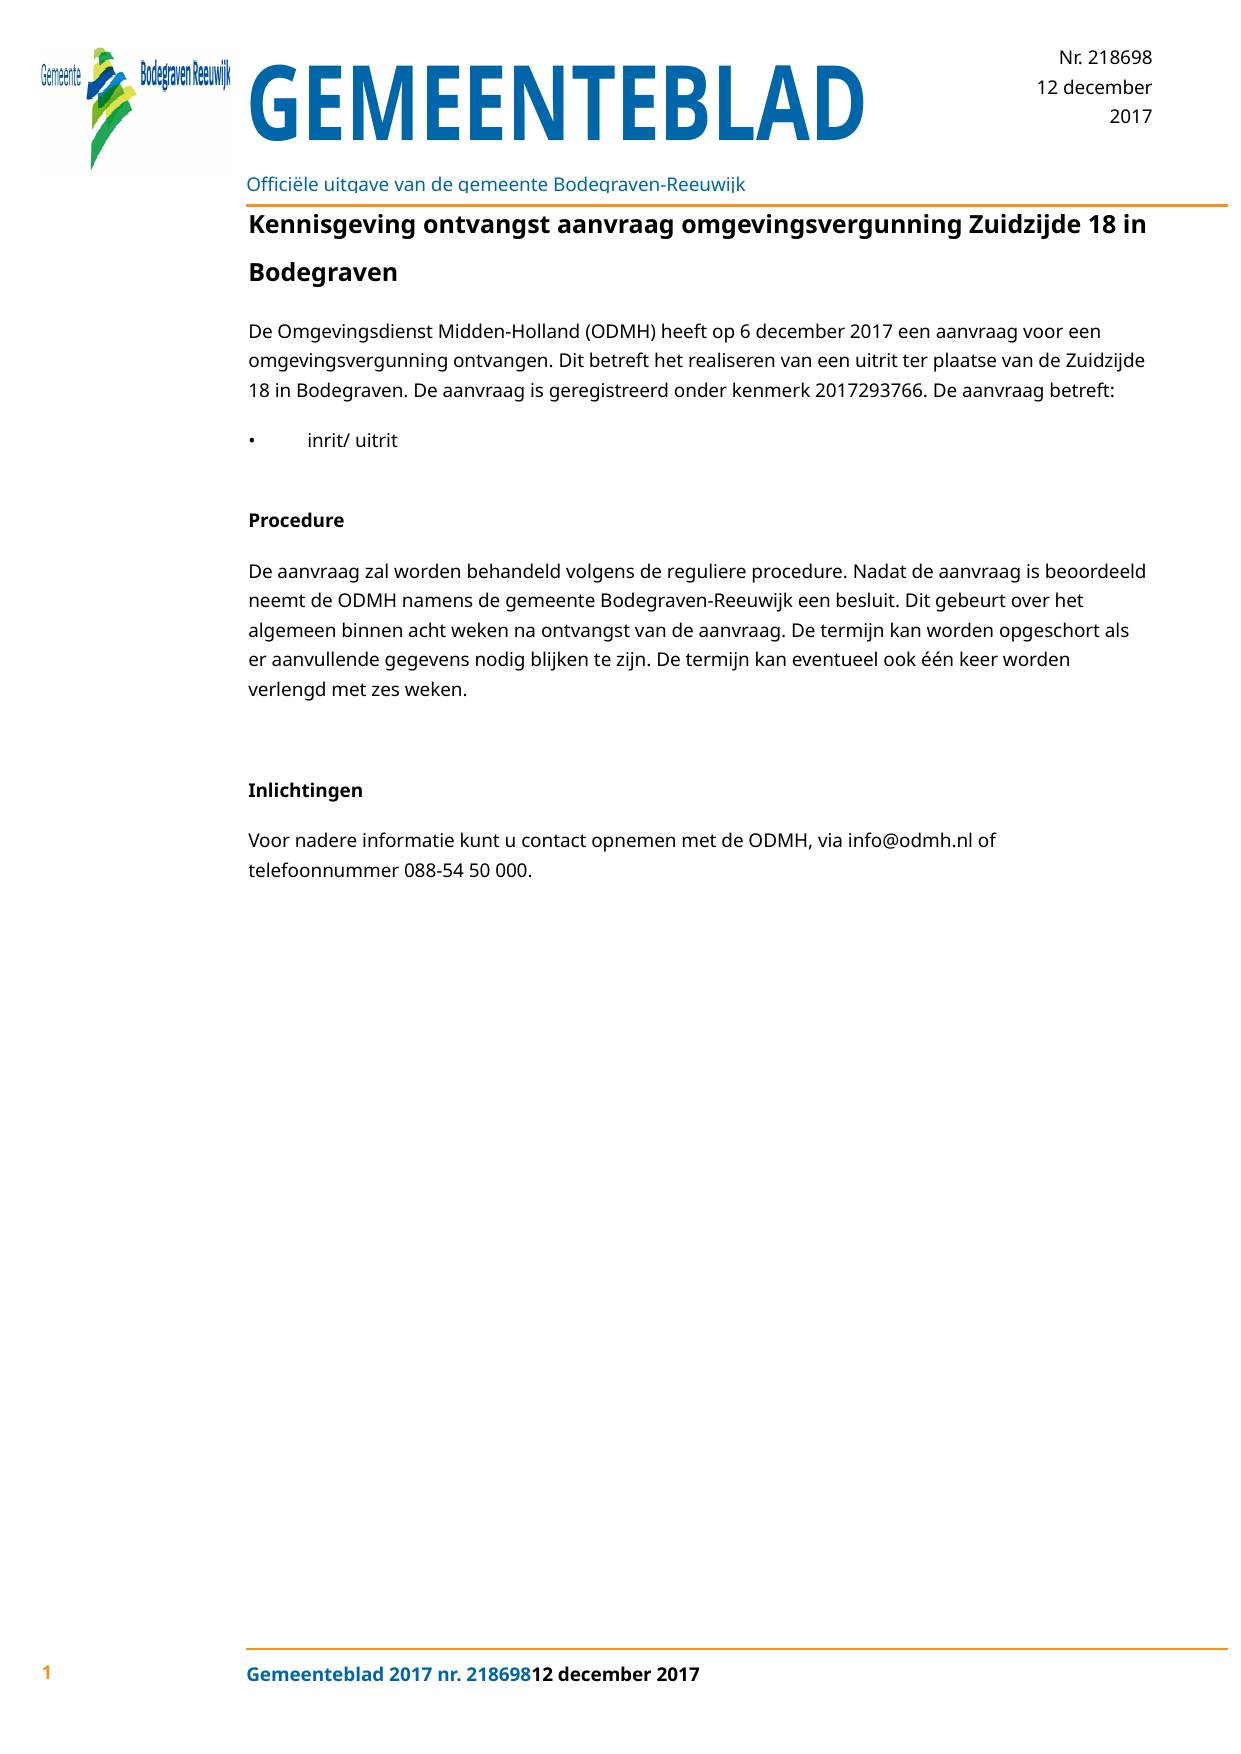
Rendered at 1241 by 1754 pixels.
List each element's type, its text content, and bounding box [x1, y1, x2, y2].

picture [41, 47, 231, 172]
text Procedure [248, 507, 1152, 533]
text Kennisgeving ontvangst aanvraag omgevingsvergunning Zuidzijde 18 in Bodegraven [248, 207, 1152, 288]
text De aanvraag zal worden behandeld volgens de reguliere procedure. Nadat de aanvraag is beoordeeld neemt de ODMH namens de gemeente Bodegraven-Reeuwijk een besluit. Dit gebeurt over het algemeen binnen acht weken na ontvangst van de aanvraag. De termijn kan worden opgeschort als er aanvullende gegevens nodig blijken te zijn. De termijn kan eventueel ook één keer worden verlengd met zes weken. [248, 558, 1152, 702]
text Voor nadere informatie kunt u contact opnemen met de ODMH, via info@odmh.nl of telefoonnummer 088-54 50 000. [248, 827, 1152, 883]
text De Omgevingsdienst Midden-Holland (ODMH) heeft op 6 december 2017 een aanvraag voor een omgevingsvergunning ontvangen. Dit betreft het realiseren van een uitrit ter plaatse van de Zuidzijde 18 in Bodegraven. De aanvraag is geregistreerd onder kenmerk 2017293766. De aanvraag betreft: [248, 318, 1152, 403]
list inrit/ uitrit [248, 427, 1152, 453]
text Inlichtingen [248, 777, 1152, 803]
